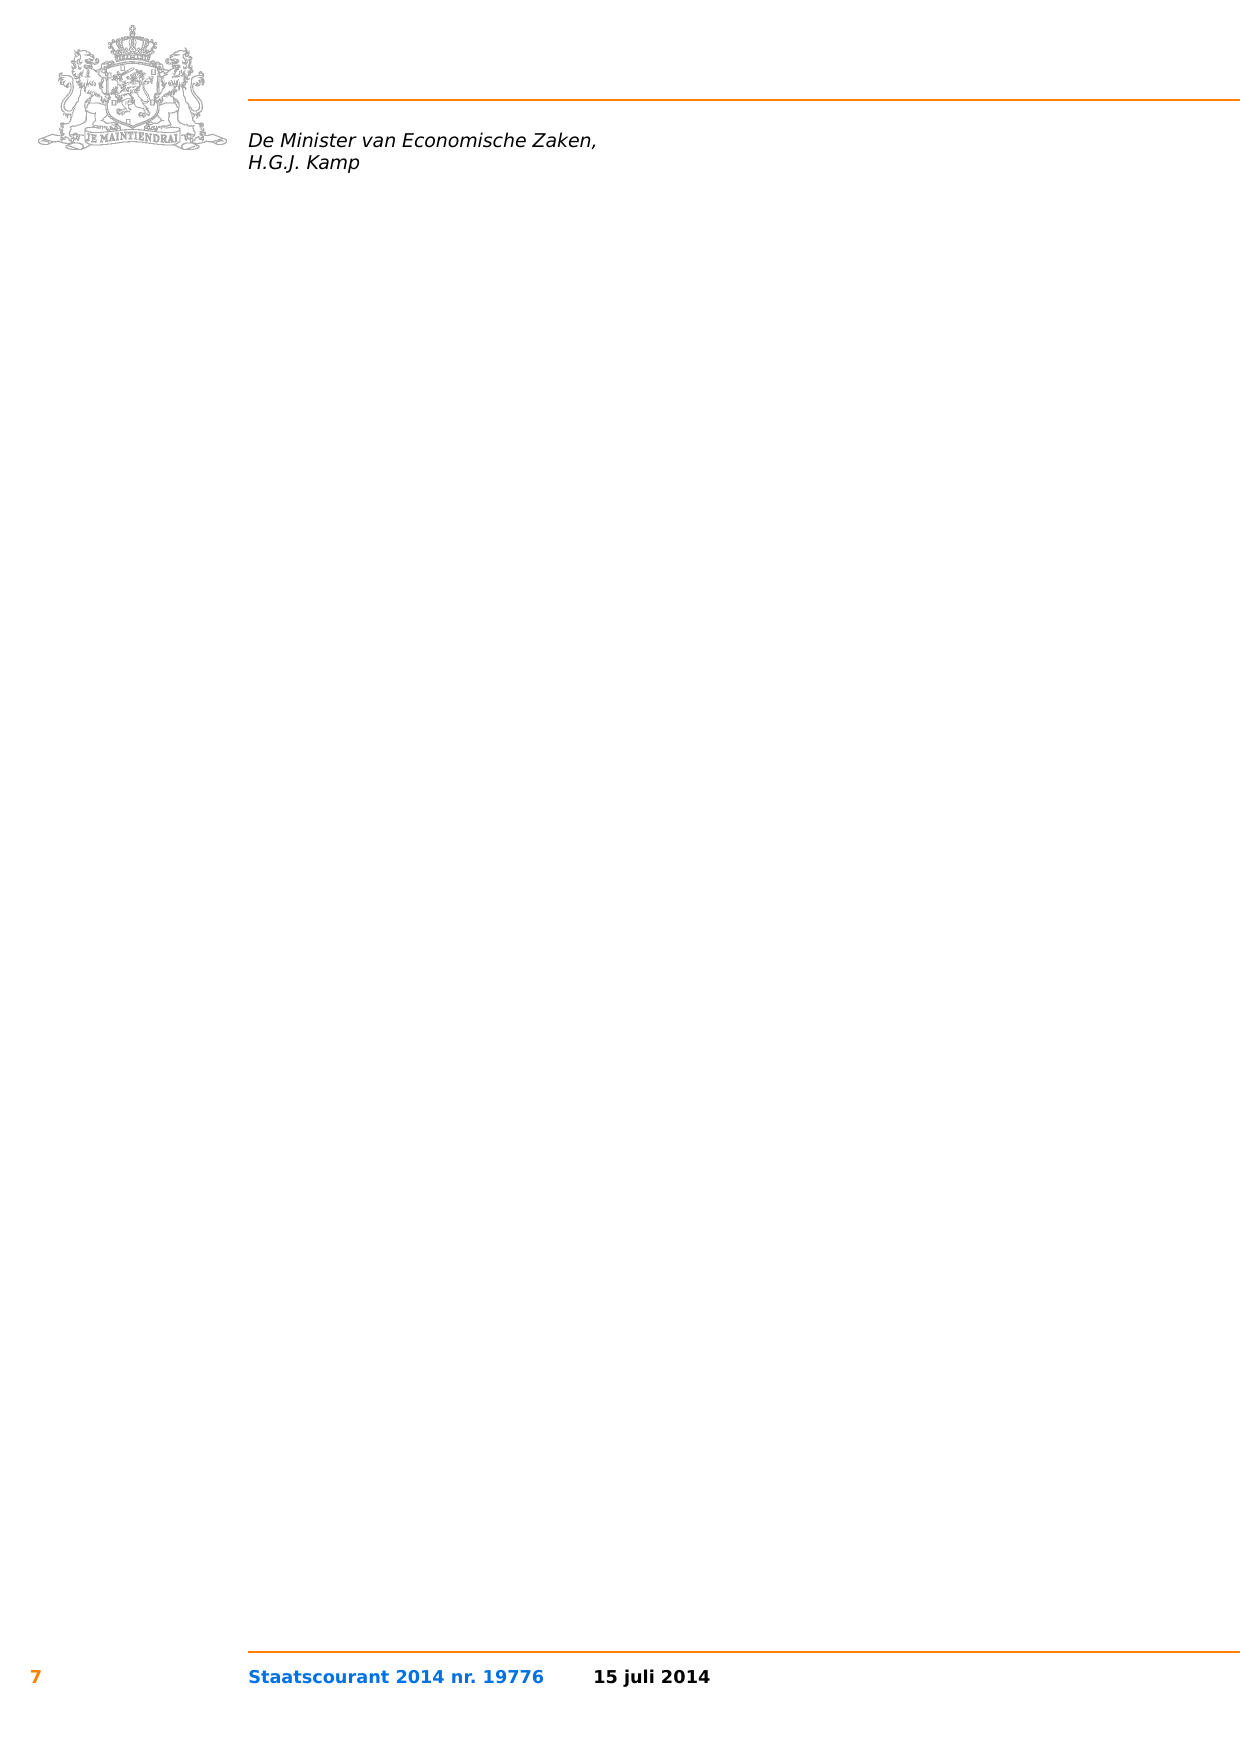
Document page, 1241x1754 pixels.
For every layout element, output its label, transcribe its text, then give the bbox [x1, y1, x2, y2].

picture [38, 25, 227, 150]
text De Minister van Economische Zaken, H.G.J. Kamp [248, 130, 1163, 174]
